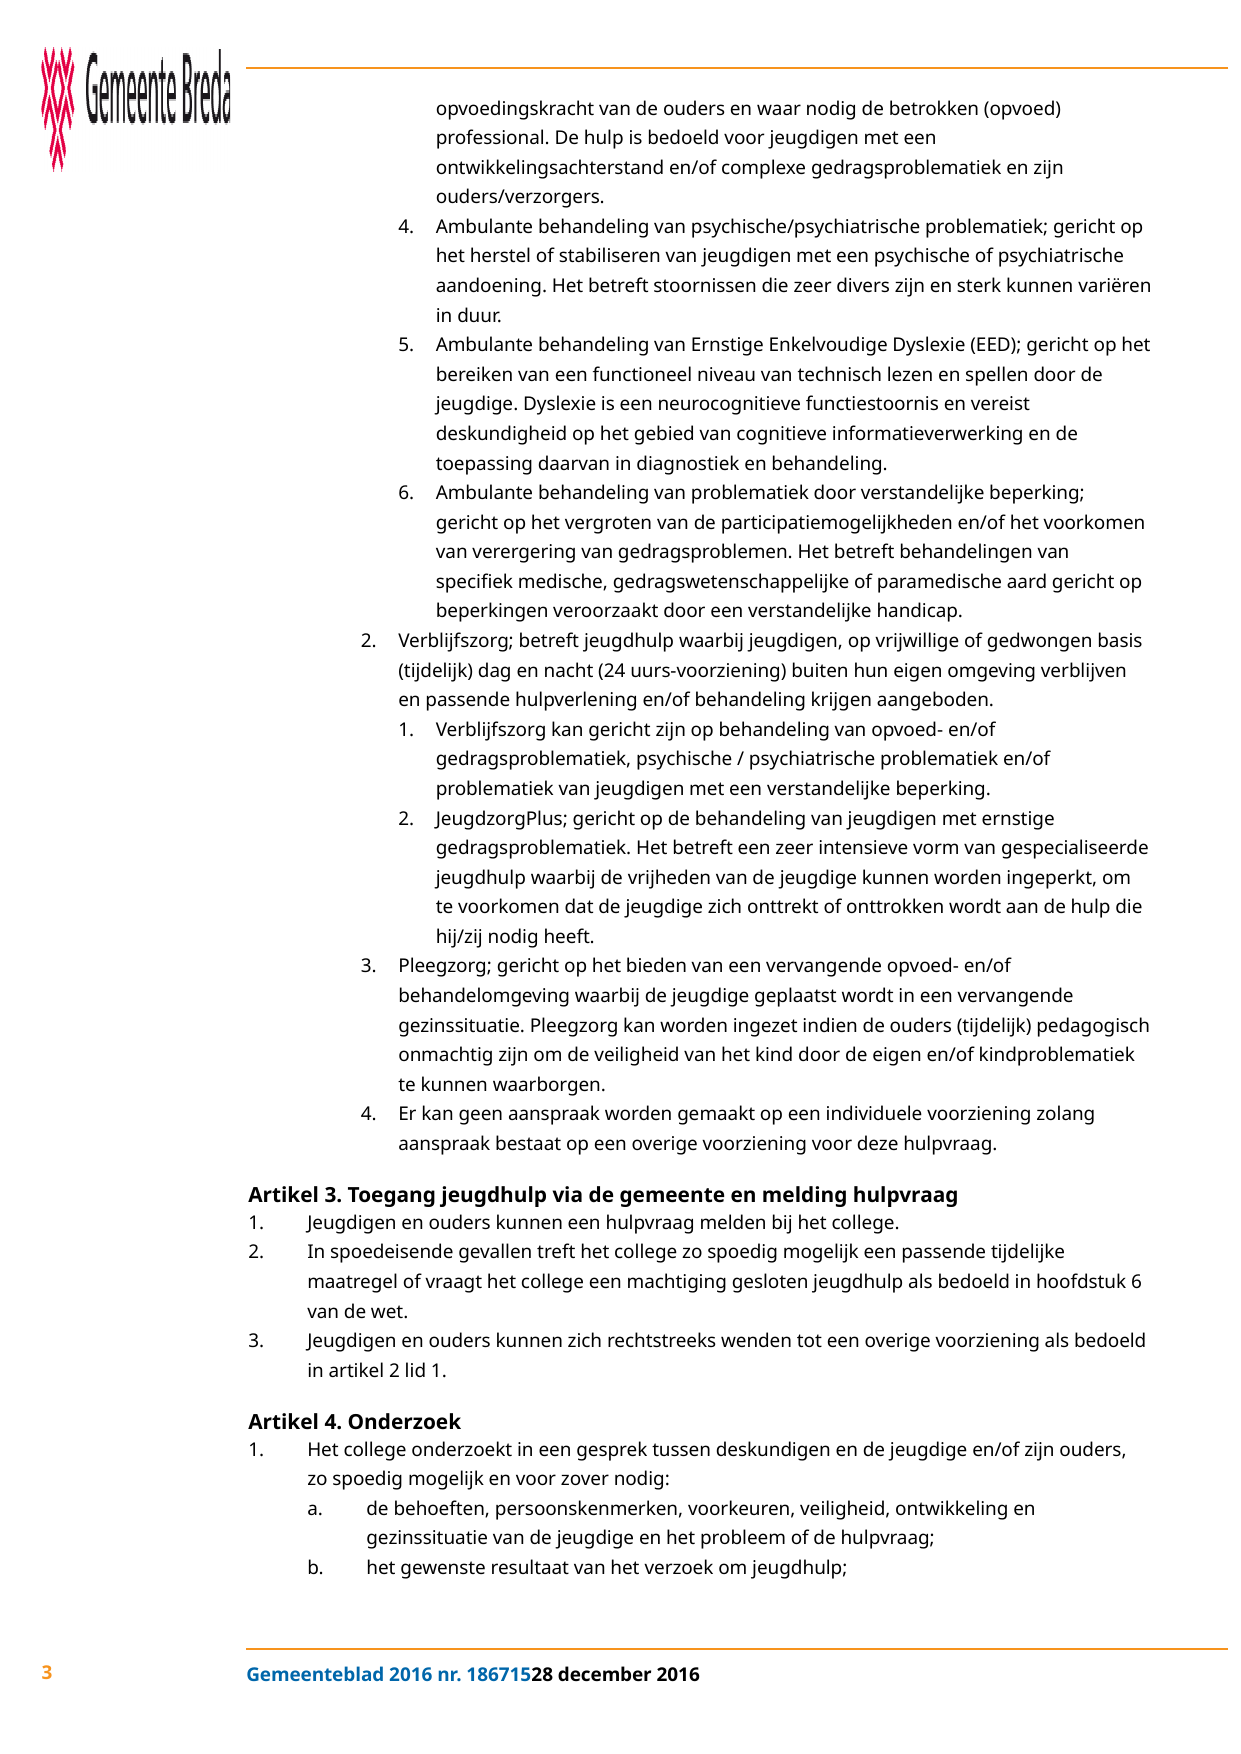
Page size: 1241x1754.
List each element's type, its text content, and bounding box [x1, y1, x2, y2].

list Ambulante behandeling van Ernstige Enkelvoudige Dyslexie (EED); gericht op het bereiken van een functioneel niveau van technisch lezen en spellen door de jeugdige. Dyslexie is een neurocognitieve functiestoornis en vereist deskundigheid op het gebied van cognitieve informatieverwerking en de toepassing daarvan in diagnostiek en behandeling. [398, 331, 1152, 476]
list JeugdzorgPlus; gericht op de behandeling van jeugdigen met ernstige gedragsproblematiek. Het betreft een zeer intensieve vorm van gespecialiseerde jeugdhulp waarbij de vrijheden van de jeugdige kunnen worden ingeperkt, om te voorkomen dat de jeugdige zich onttrekt of onttrokken wordt aan de hulp die hij/zij nodig heeft. [398, 805, 1152, 949]
list Jeugdigen en ouders kunnen een hulpvraag melden bij het college. [248, 1209, 1152, 1235]
list opvoedingskracht van de ouders en waar nodig de betrokken (opvoed) professional. De hulp is bedoeld voor jeugdigen met een ontwikkelingsachterstand en/of complexe gedragsproblematiek en zijn ouders/verzorgers. [398, 95, 1152, 209]
list Het college onderzoekt in een gesprek tussen deskundigen en de jeugdige en/of zijn ouders, zo spoedig mogelijk en voor zover nodig: [248, 1436, 1152, 1491]
list Er kan geen aanspraak worden gemaakt op een individuele voorziening zolang aanspraak bestaat op een overige voorziening voor deze hulpvraag. [361, 1101, 1152, 1156]
list Verblijfszorg kan gericht zijn op behandeling van opvoed- en/of gedragsproblematiek, psychische / psychiatrische problematiek en/of problematiek van jeugdigen met een verstandelijke beperking. [398, 716, 1152, 801]
list Jeugdigen en ouders kunnen zich rechtstreeks wenden tot een overige voorziening als bedoeld in artikel 2 lid 1. [248, 1327, 1152, 1383]
list de behoeften, persoonskenmerken, voorkeuren, veiligheid, ontwikkeling en gezinssituatie van de jeugdige en het probleem of de hulpvraag; [307, 1495, 1152, 1550]
list Ambulante behandeling van problematiek door verstandelijke beperking; gericht op het vergroten van de participatiemogelijkheden en/of het voorkomen van verergering van gedragsproblemen. Het betreft behandelingen van specifiek medische, gedragswetenschappelijke of paramedische aard gericht op beperkingen veroorzaakt door een verstandelijke handicap. [398, 479, 1152, 623]
list Ambulante behandeling van psychische/psychiatrische problematiek; gericht op het herstel of stabiliseren van jeugdigen met een psychische of psychiatrische aandoening. Het betreft stoornissen die zeer divers zijn en sterk kunnen variëren in duur. [398, 213, 1152, 328]
list In spoedeisende gevallen treft het college zo spoedig mogelijk een passende tijdelijke maatregel of vraagt het college een machtiging gesloten jeugdhulp als bedoeld in hoofdstuk 6 van de wet. [248, 1239, 1152, 1323]
text Artikel 3. Toegang jeugdhulp via de gemeente en melding hulpvraag [248, 1181, 1152, 1209]
picture [41, 47, 231, 172]
list Pleegzorg; gericht op het bieden van een vervangende opvoed- en/of behandelomgeving waarbij de jeugdige geplaatst wordt in een vervangende gezinssituatie. Pleegzorg kan worden ingezet indien de ouders (tijdelijk) pedagogisch onmachtig zijn om de veiligheid van het kind door de eigen en/of kindproblematiek te kunnen waarborgen. [361, 953, 1152, 1097]
list Verblijfszorg; betreft jeugdhulp waarbij jeugdigen, op vrijwillige of gedwongen basis (tijdelijk) dag en nacht (24 uurs-voorziening) buiten hun eigen omgeving verblijven en passende hulpverlening en/of behandeling krijgen aangeboden. [361, 627, 1152, 712]
list het gewenste resultaat van het verzoek om jeugdhulp; [307, 1554, 1152, 1580]
text Artikel 4. Onderzoek [248, 1407, 1152, 1436]
